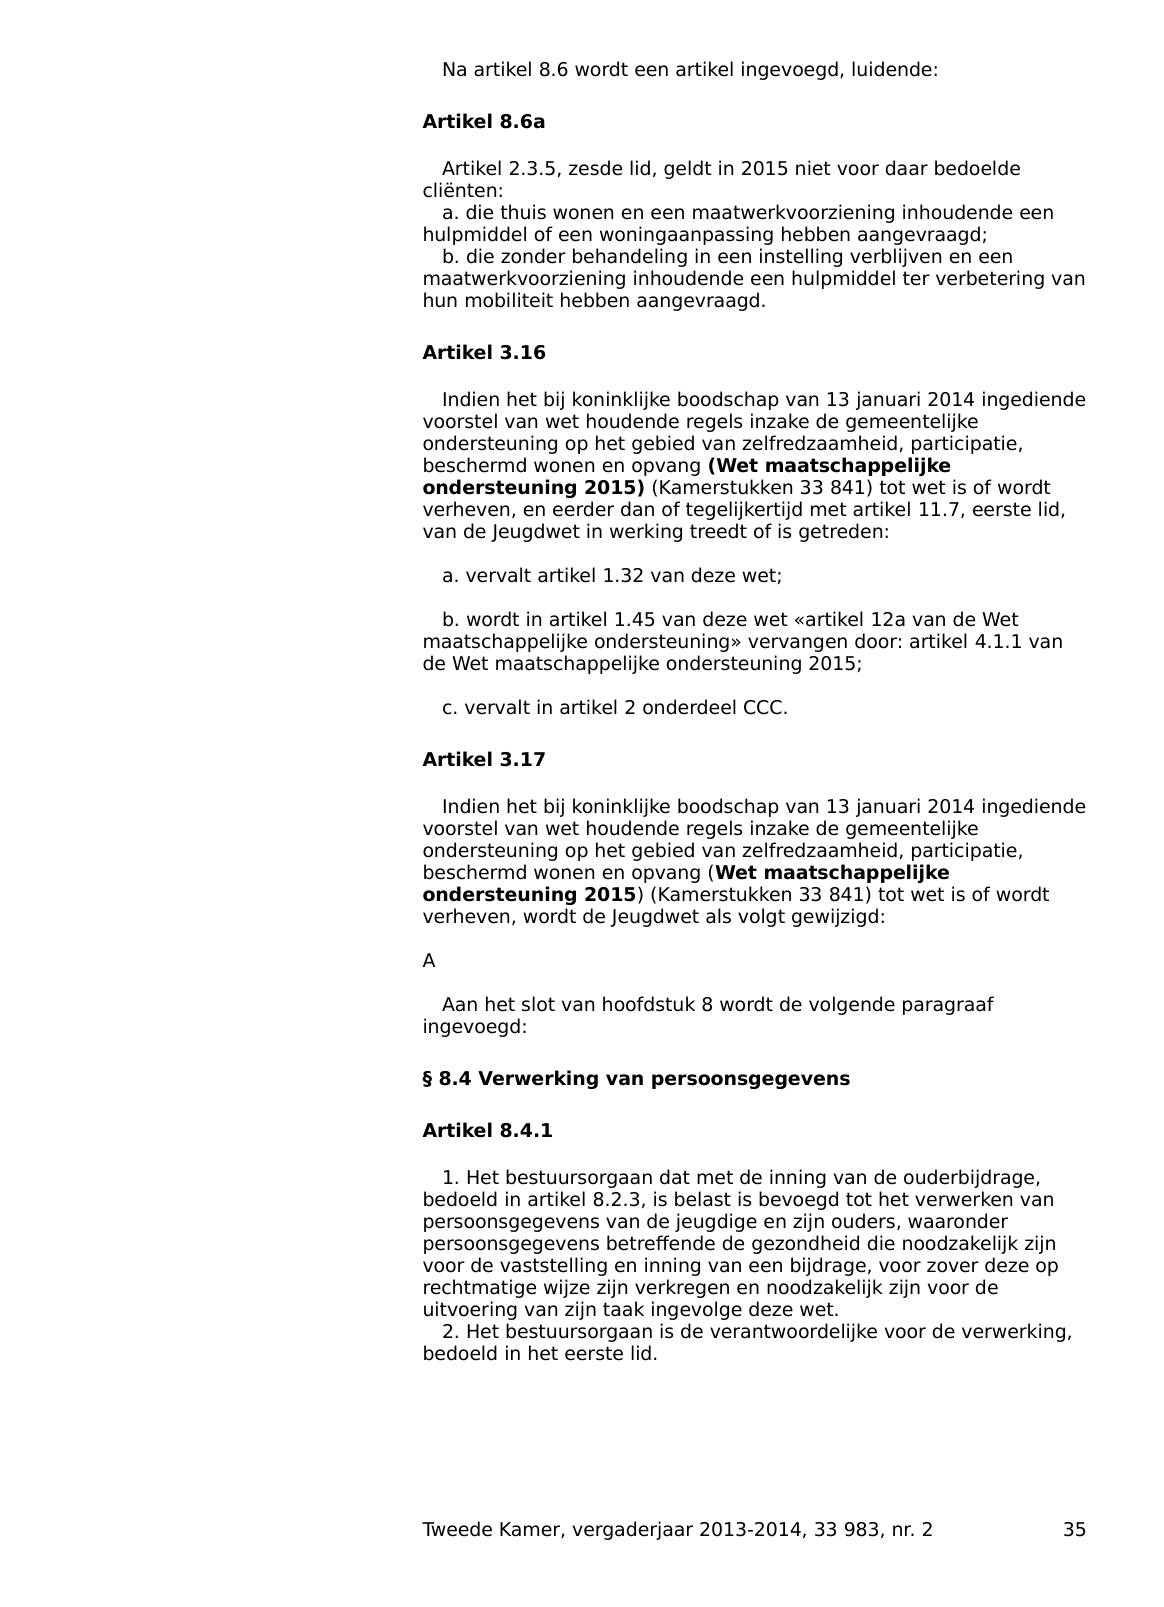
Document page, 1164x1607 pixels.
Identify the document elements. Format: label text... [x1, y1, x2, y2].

subtitle Artikel 8.4.1 [422, 1120, 1087, 1142]
text Artikel 2.3.5, zesde lid, geldt in 2015 niet voor daar bedoelde cliënten: [422, 158, 1087, 202]
subtitle § 8.4 Verwerking van persoonsgegevens [422, 1068, 1087, 1090]
text Aan het slot van hoofdstuk 8 wordt de volgende paragraaf ingevoegd: [422, 994, 1087, 1038]
text 1. Het bestuursorgaan dat met de inning van de ouderbijdrage, bedoeld in artikel 8.2.3, is belast is bevoegd tot het verwerken van persoonsgegevens van de jeugdige en zijn ouders, waaronder persoonsgegevens betreffende de gezondheid die noodzakelijk zijn voor de vaststelling en inning van een bijdrage, voor zover deze op rechtmatige wijze zijn verkregen en noodzakelijk zijn voor de uitvoering van zijn taak ingevolge deze wet. [422, 1167, 1087, 1321]
text b. wordt in artikel 1.45 van deze wet «artikel 12a van de Wet maatschappelijke ondersteuning» vervangen door: artikel 4.1.1 van de Wet maatschappelijke ondersteuning 2015; [422, 609, 1087, 675]
text Na artikel 8.6 wordt een artikel ingevoegd, luidende: [422, 59, 1087, 81]
text A [422, 950, 1087, 972]
subtitle Artikel 3.17 [422, 749, 1087, 771]
text Indien het bij koninklijke boodschap van 13 januari 2014 ingediende voorstel van wet houdende regels inzake de gemeentelijke ondersteuning op het gebied van zelfredzaamheid, participatie, beschermd wonen en opvang (Wet maatschappelijke ondersteuning 2015) (Kamerstukken 33 841) tot wet is of wordt verheven, wordt de Jeugdwet als volgt gewijzigd: [422, 796, 1087, 928]
text b. die zonder behandeling in een instelling verblijven en een maatwerkvoorziening inhoudende een hulpmiddel ter verbetering van hun mobiliteit hebben aangevraagd. [422, 246, 1087, 312]
text c. vervalt in artikel 2 onderdeel CCC. [422, 697, 1087, 719]
subtitle Artikel 3.16 [422, 342, 1087, 364]
subtitle Artikel 8.6a [422, 111, 1087, 133]
text a. die thuis wonen en een maatwerkvoorziening inhoudende een hulpmiddel of een woningaanpassing hebben aangevraagd; [422, 202, 1087, 246]
text 2. Het bestuursorgaan is de verantwoordelijke voor de verwerking, bedoeld in het eerste lid. [422, 1321, 1087, 1365]
text a. vervalt artikel 1.32 van deze wet; [422, 565, 1087, 587]
text Indien het bij koninklijke boodschap van 13 januari 2014 ingediende voorstel van wet houdende regels inzake de gemeentelijke ondersteuning op het gebied van zelfredzaamheid, participatie, beschermd wonen en opvang (Wet maatschappelijke ondersteuning 2015) (Kamerstukken 33 841) tot wet is of wordt verheven, en eerder dan of tegelijkertijd met artikel 11.7, eerste lid, van de Jeugdwet in werking treedt of is getreden: [422, 389, 1087, 543]
